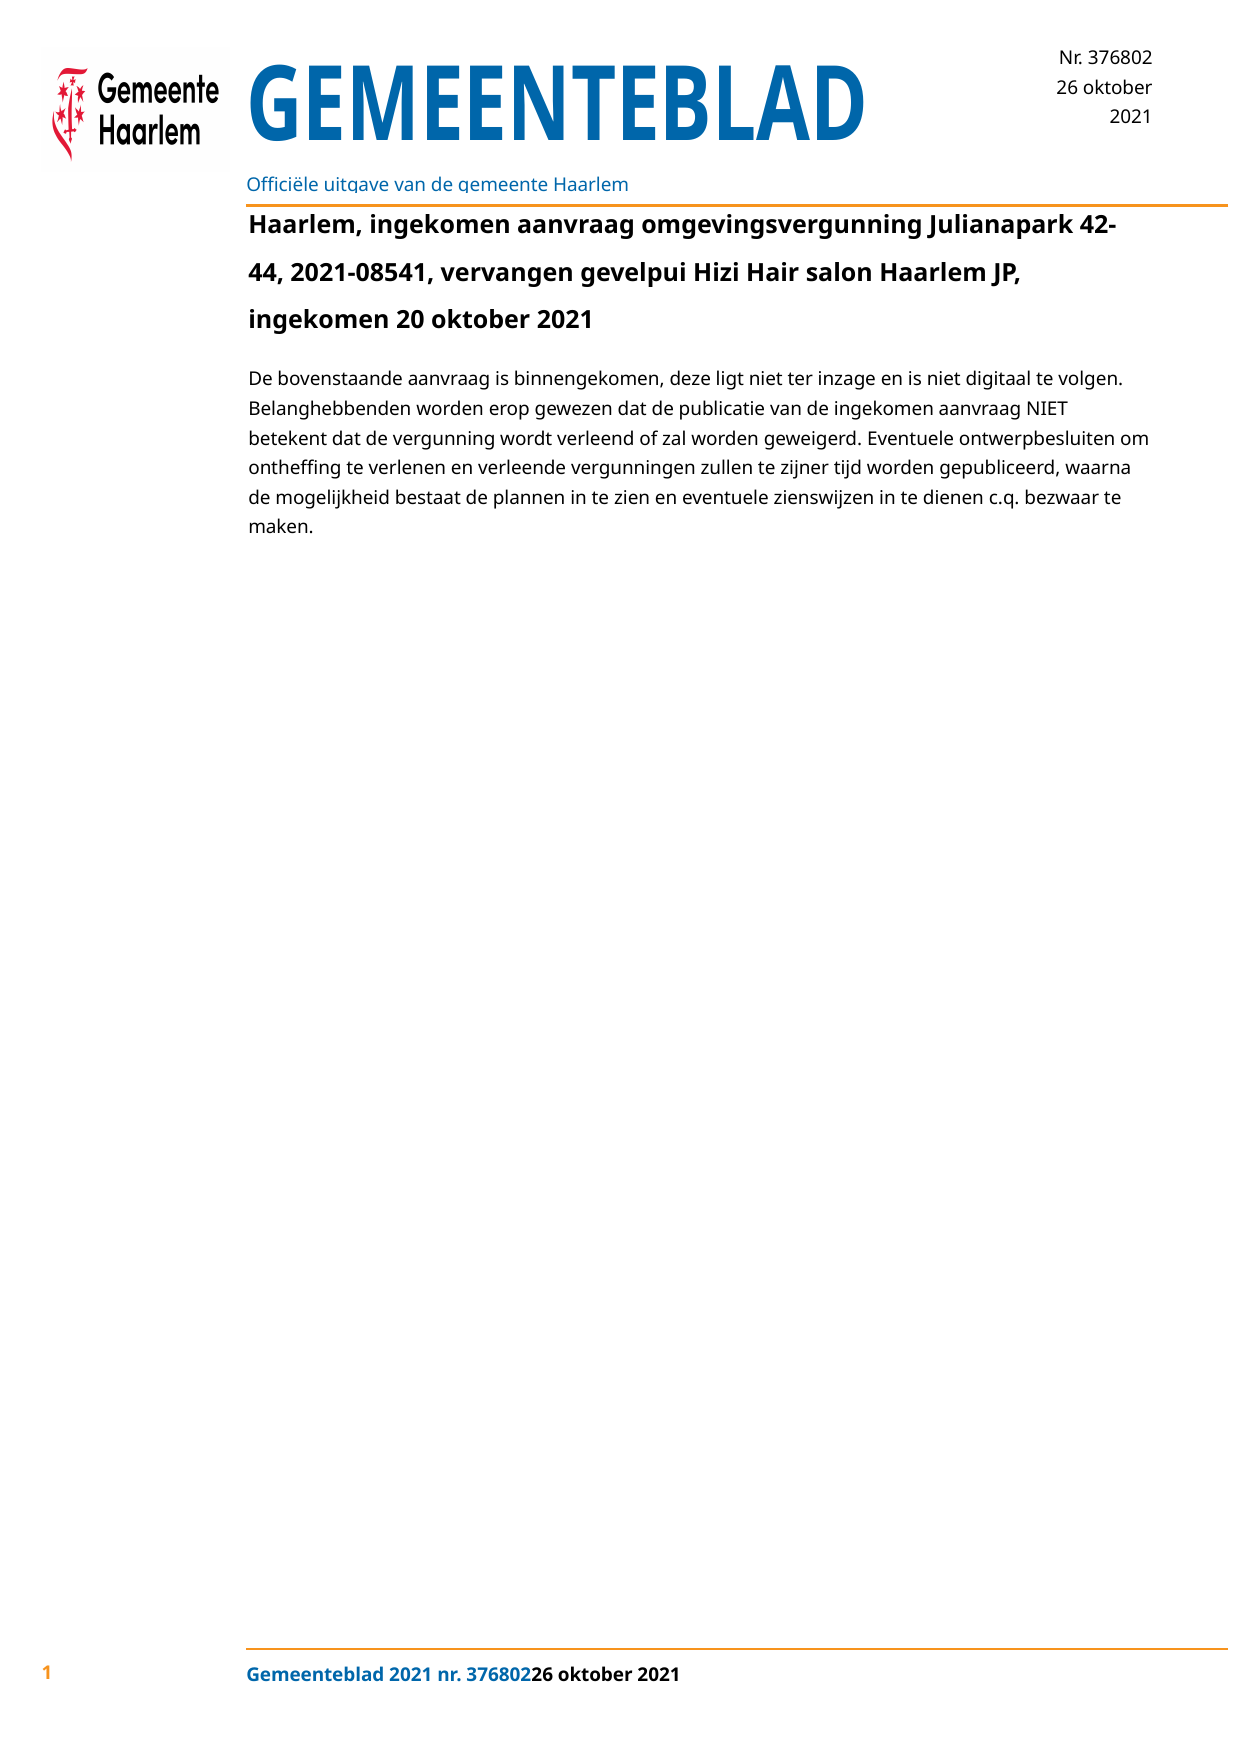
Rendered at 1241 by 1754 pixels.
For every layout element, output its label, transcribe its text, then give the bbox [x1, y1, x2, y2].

text Haarlem, ingekomen aanvraag omgevingsvergunning Julianapark 42-44, 2021-08541, vervangen gevelpui Hizi Hair salon Haarlem JP, ingekomen 20 oktober 2021 [248, 207, 1152, 336]
text De bovenstaande aanvraag is binnengekomen, deze ligt niet ter inzage en is niet digitaal te volgen. Belanghebbenden worden erop gewezen dat de publicatie van de ingekomen aanvraag NIET betekent dat de vergunning wordt verleend of zal worden geweigerd. Eventuele ontwerpbesluiten om ontheffing te verlenen en verleende vergunningen zullen te zijner tijd worden gepubliceerd, waarna de mogelijkheid bestaat de plannen in te zien en eventuele zienswijzen in te dienen c.q. bezwaar te maken. [248, 366, 1152, 539]
picture [41, 47, 231, 172]
